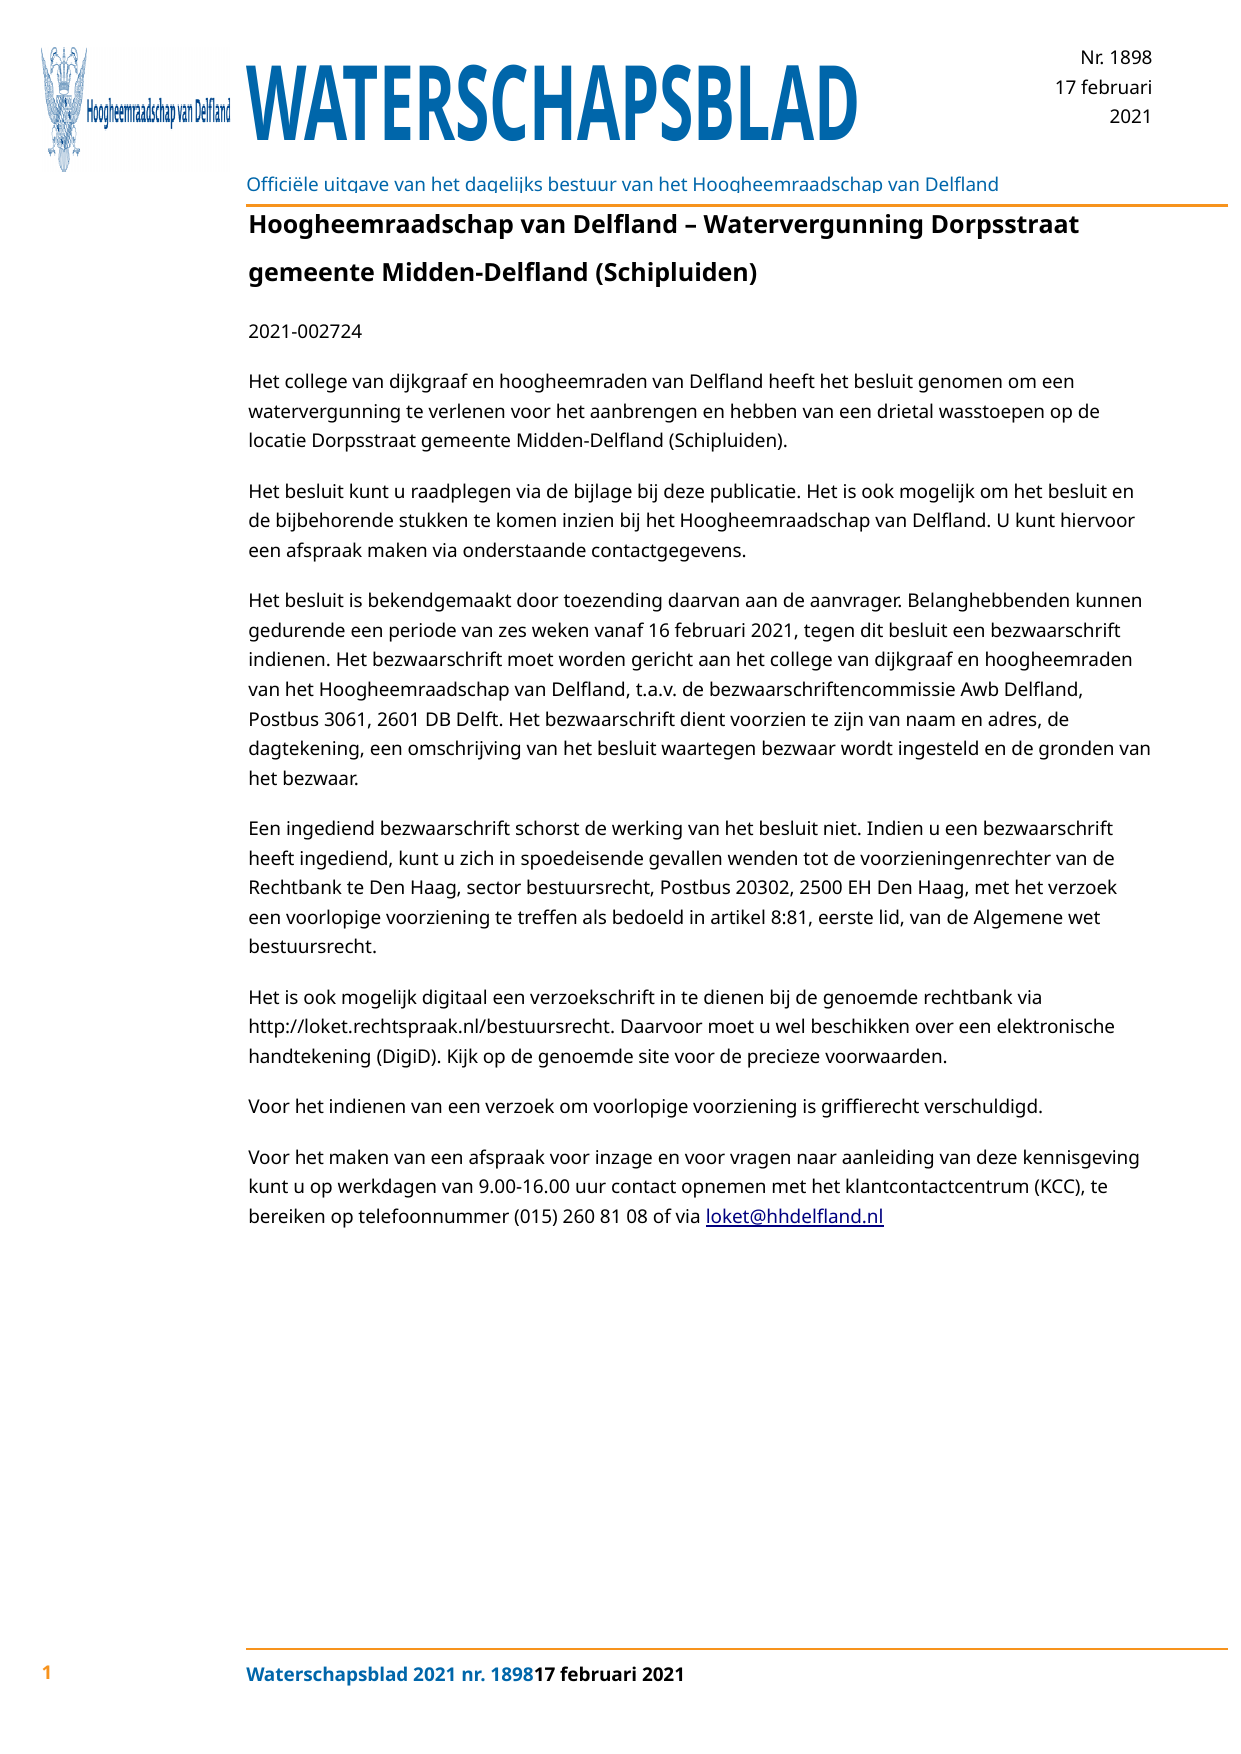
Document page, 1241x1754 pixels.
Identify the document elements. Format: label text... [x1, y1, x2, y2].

text Voor het indienen van een verzoek om voorlopige voorziening is griffierecht verschuldigd. [248, 1094, 1152, 1119]
text Het besluit is bekendgemaakt door toezending daarvan aan de aanvrager. Belanghebbenden kunnen gedurende een periode van zes weken vanaf 16 februari 2021, tegen dit besluit een bezwaarschrift indienen. Het bezwaarschrift moet worden gericht aan het college van dijkgraaf en hoogheemraden van het Hoogheemraadschap van Delfland, t.a.v. de bezwaarschriftencommissie Awb Delfland, Postbus 3061, 2601 DB Delft. Het bezwaarschrift dient voorzien te zijn van naam en adres, de dagtekening, een omschrijving van het besluit waartegen bezwaar wordt ingesteld en de gronden van het bezwaar. [248, 587, 1152, 791]
text 2021-002724 [248, 318, 1152, 344]
text Het is ook mogelijk digitaal een verzoekschrift in te dienen bij de genoemde rechtbank via http://loket.rechtspraak.nl/bestuursrecht. Daarvoor moet u wel beschikken over een elektronische handtekening (DigiD). Kijk op de genoemde site voor de precieze voorwaarden. [248, 984, 1152, 1069]
text Het besluit kunt u raadplegen via de bijlage bij deze publicatie. Het is ook mogelijk om het besluit en de bijbehorende stukken te komen inzien bij het Hoogheemraadschap van Delfland. U kunt hiervoor een afspraak maken via onderstaande contactgegevens. [248, 478, 1152, 563]
text Hoogheemraadschap van Delfland – Watervergunning Dorpsstraat gemeente Midden-Delfland (Schipluiden) [248, 207, 1152, 288]
text Voor het maken van een afspraak voor inzage en voor vragen naar aanleiding van deze kennisgeving kunt u op werkdagen van 9.00-16.00 uur contact opnemen met het klantcontactcentrum (KCC), te bereiken op telefoonnummer (015) 260 81 08 of via loket@hhdelfland.nl [248, 1144, 1152, 1229]
picture [41, 47, 231, 172]
text Het college van dijkgraaf en hoogheemraden van Delfland heeft het besluit genomen om een watervergunning te verlenen voor het aanbrengen en hebben van een drietal wasstoepen op de locatie Dorpsstraat gemeente Midden-Delfland (Schipluiden). [248, 368, 1152, 453]
text Een ingediend bezwaarschrift schorst de werking van het besluit niet. Indien u een bezwaarschrift heeft ingediend, kunt u zich in spoedeisende gevallen wenden tot de voorzieningenrechter van de Rechtbank te Den Haag, sector bestuursrecht, Postbus 20302, 2500 EH Den Haag, met het verzoek een voorlopige voorziening te treffen als bedoeld in artikel 8:81, eerste lid, van de Algemene wet bestuursrecht. [248, 815, 1152, 959]
